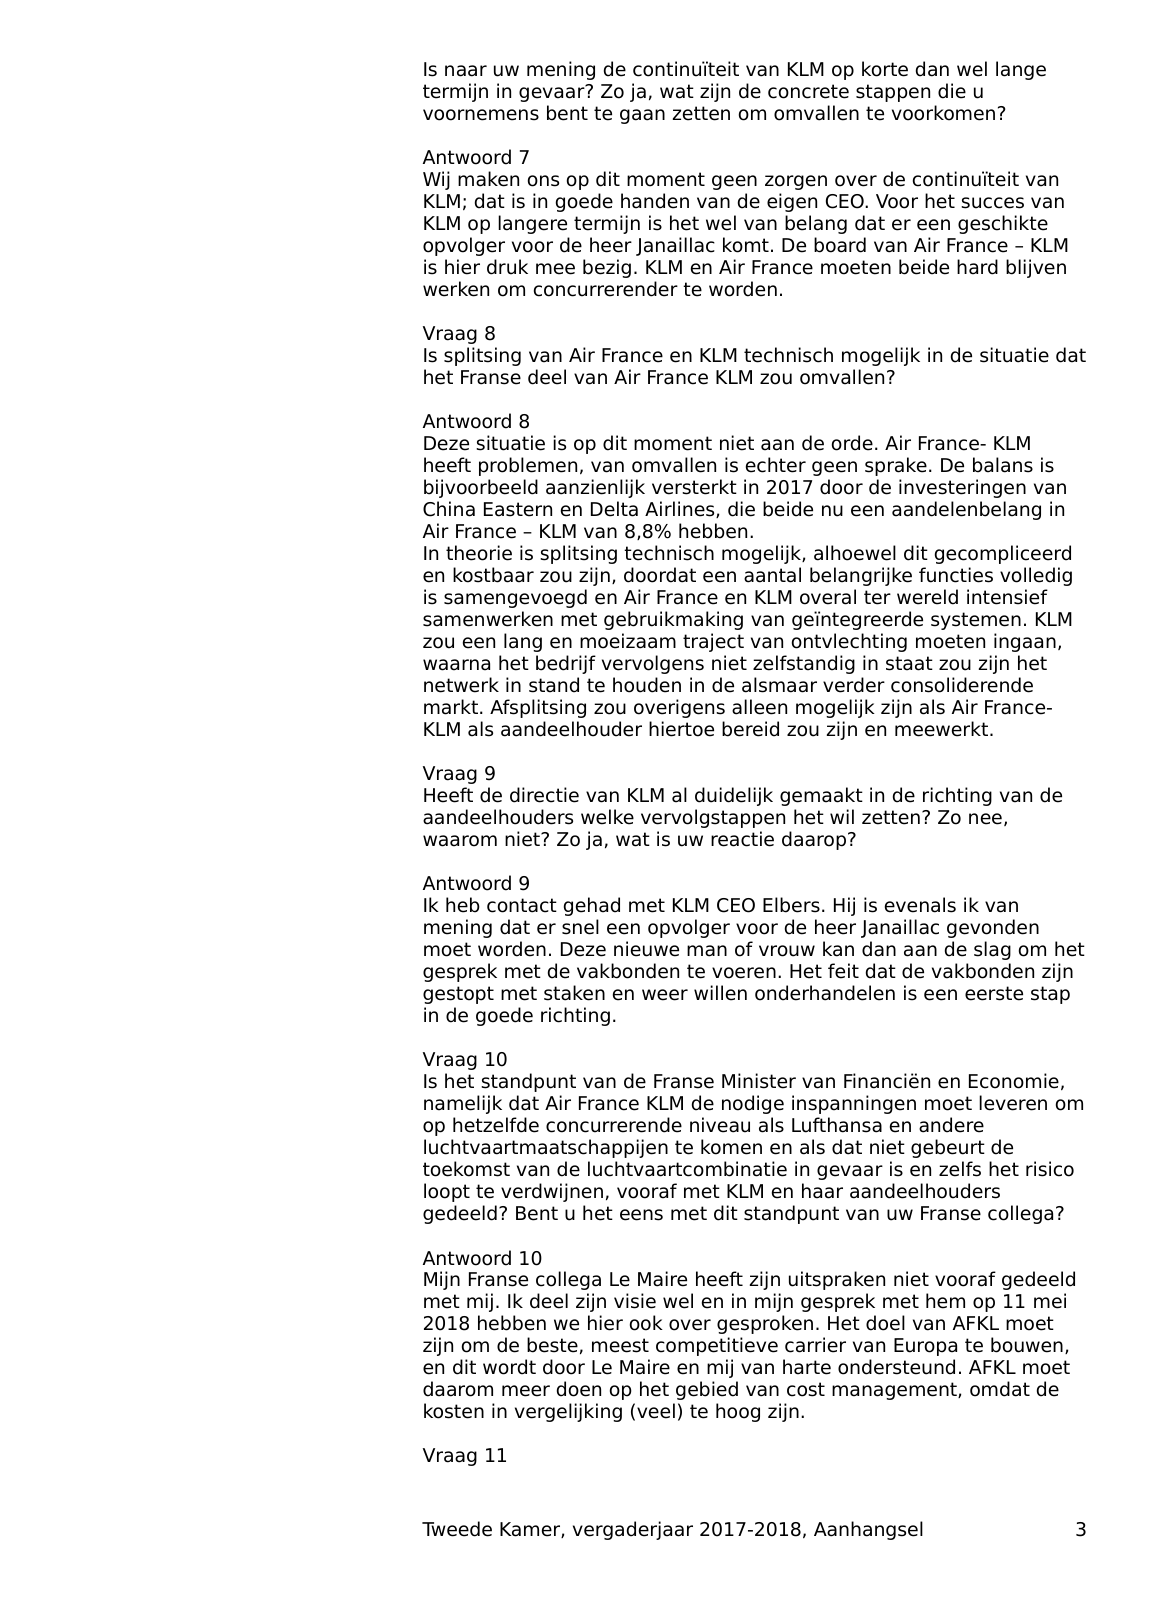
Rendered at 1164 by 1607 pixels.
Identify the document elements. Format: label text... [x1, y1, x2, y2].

text Mijn Franse collega Le Maire heeft zijn uitspraken niet vooraf gedeeld met mij. Ik deel zijn visie wel en in mijn gesprek met hem op 11 mei 2018 hebben we hier ook over gesproken. Het doel van AFKL moet zijn om de beste, meest competitieve carrier van Europa te bouwen, en dit wordt door Le Maire en mij van harte ondersteund. AFKL moet daarom meer doen op het gebied van cost management, omdat de kosten in vergelijking (veel) te hoog zijn. [422, 1269, 1087, 1423]
text Is het standpunt van de Franse Minister van Financiën en Economie, namelijk dat Air France KLM de nodige inspanningen moet leveren om op hetzelfde concurrerende niveau als Lufthansa en andere luchtvaartmaatschappijen te komen en als dat niet gebeurt de toekomst van de luchtvaartcombinatie in gevaar is en zelfs het risico loopt te verdwijnen, vooraf met KLM en haar aandeelhouders gedeeld? Bent u het eens met dit standpunt van uw Franse collega? [422, 1071, 1087, 1225]
text Vraag 8 [422, 323, 1087, 345]
text Deze situatie is op dit moment niet aan de orde. Air France- KLM heeft problemen, van omvallen is echter geen sprake. De balans is bijvoorbeeld aanzienlijk versterkt in 2017 door de investeringen van China Eastern en Delta Airlines, die beide nu een aandelenbelang in Air France – KLM van 8,8% hebben. [422, 433, 1087, 543]
text Vraag 9 [422, 763, 1087, 785]
text Vraag 11 [422, 1445, 1087, 1467]
text In theorie is splitsing technisch mogelijk, alhoewel dit gecompliceerd en kostbaar zou zijn, doordat een aantal belangrijke functies volledig is samengevoegd en Air France en KLM overal ter wereld intensief samenwerken met gebruikmaking van geïntegreerde systemen. KLM zou een lang en moeizaam traject van ontvlechting moeten ingaan, waarna het bedrijf vervolgens niet zelfstandig in staat zou zijn het netwerk in stand te houden in de alsmaar verder consoliderende markt. Afsplitsing zou overigens alleen mogelijk zijn als Air France- KLM als aandeelhouder hiertoe bereid zou zijn en meewerkt. [422, 543, 1087, 741]
text Antwoord 8 [422, 411, 1087, 433]
text Heeft de directie van KLM al duidelijk gemaakt in de richting van de aandeelhouders welke vervolgstappen het wil zetten? Zo nee, waarom niet? Zo ja, wat is uw reactie daarop? [422, 785, 1087, 851]
text Ik heb contact gehad met KLM CEO Elbers. Hij is evenals ik van mening dat er snel een opvolger voor de heer Janaillac gevonden moet worden. Deze nieuwe man of vrouw kan dan aan de slag om het gesprek met de vakbonden te voeren. Het feit dat de vakbonden zijn gestopt met staken en weer willen onderhandelen is een eerste stap in de goede richting. [422, 895, 1087, 1027]
text Antwoord 10 [422, 1247, 1087, 1269]
text Is splitsing van Air France en KLM technisch mogelijk in de situatie dat het Franse deel van Air France KLM zou omvallen? [422, 345, 1087, 389]
text Is naar uw mening de continuïteit van KLM op korte dan wel lange termijn in gevaar? Zo ja, wat zijn de concrete stappen die u voornemens bent te gaan zetten om omvallen te voorkomen? [422, 59, 1087, 125]
text Vraag 10 [422, 1049, 1087, 1071]
text Antwoord 7 [422, 147, 1087, 169]
text Antwoord 9 [422, 873, 1087, 895]
text Wij maken ons op dit moment geen zorgen over de continuïteit van KLM; dat is in goede handen van de eigen CEO. Voor het succes van KLM op langere termijn is het wel van belang dat er een geschikte opvolger voor de heer Janaillac komt. De board van Air France – KLM is hier druk mee bezig. KLM en Air France moeten beide hard blijven werken om concurrerender te worden. [422, 169, 1087, 301]
